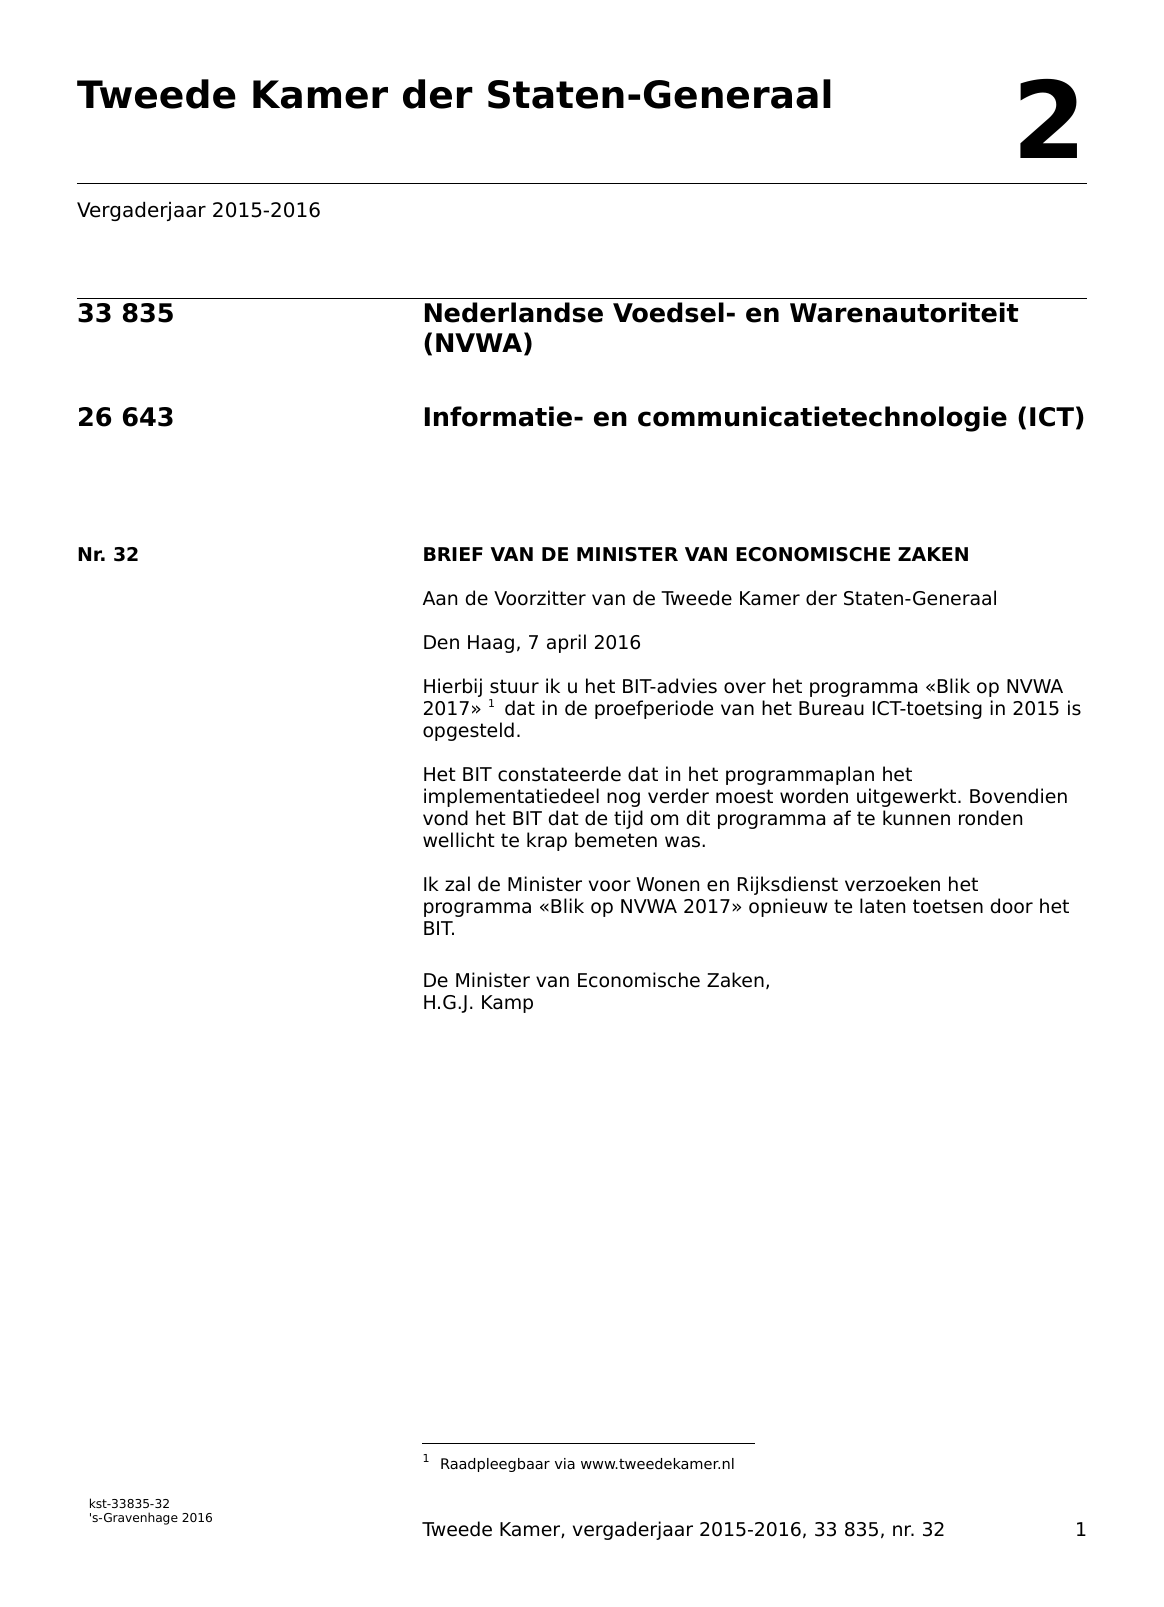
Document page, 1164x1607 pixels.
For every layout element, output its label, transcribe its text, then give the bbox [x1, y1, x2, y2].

text De Minister van Economische Zaken, H.G.J. Kamp [422, 970, 1087, 1014]
text Hierbij stuur ik u het BIT-advies over het programma «Blik op NVWA 2017» dat in de proefperiode van het Bureau ICT-toetsing in 2015 is opgesteld. [422, 676, 1087, 742]
table_header 2 [886, 59, 1087, 183]
text Ik zal de Minister voor Wonen en Rijksdienst verzoeken het programma «Blik op NVWA 2017» opnieuw te laten toetsen door het BIT. [422, 874, 1087, 940]
text kst-33835-32 [88, 1497, 323, 1511]
text Den Haag, 7 april 2016 [422, 632, 1087, 654]
text Aan de Voorzitter van de Tweede Kamer der Staten-Generaal [422, 588, 1087, 609]
text 's-Gravenhage 2016 [88, 1511, 323, 1525]
table_header Tweede Kamer der Staten-Generaal [77, 59, 886, 183]
subtitle 26 643 Informatie- en communicatietechnologie (ICT) [77, 403, 1087, 432]
subtitle 33 835 Nederlandse Voedsel- en Warenautoriteit (NVWA) [77, 299, 1087, 358]
subtitle Nr. 32 BRIEF VAN DE MINISTER VAN ECONOMISCHE ZAKEN [77, 543, 1087, 565]
table_cell Vergaderjaar 2015-2016 [77, 184, 1087, 298]
text Raadpleegbaar via www.tweedekamer.nl [422, 1452, 1087, 1474]
text Het BIT constateerde dat in het programmaplan het implementatiedeel nog verder moest worden uitgewerkt. Bovendien vond het BIT dat de tijd om dit programma af te kunnen ronden wellicht te krap bemeten was. [422, 764, 1087, 852]
